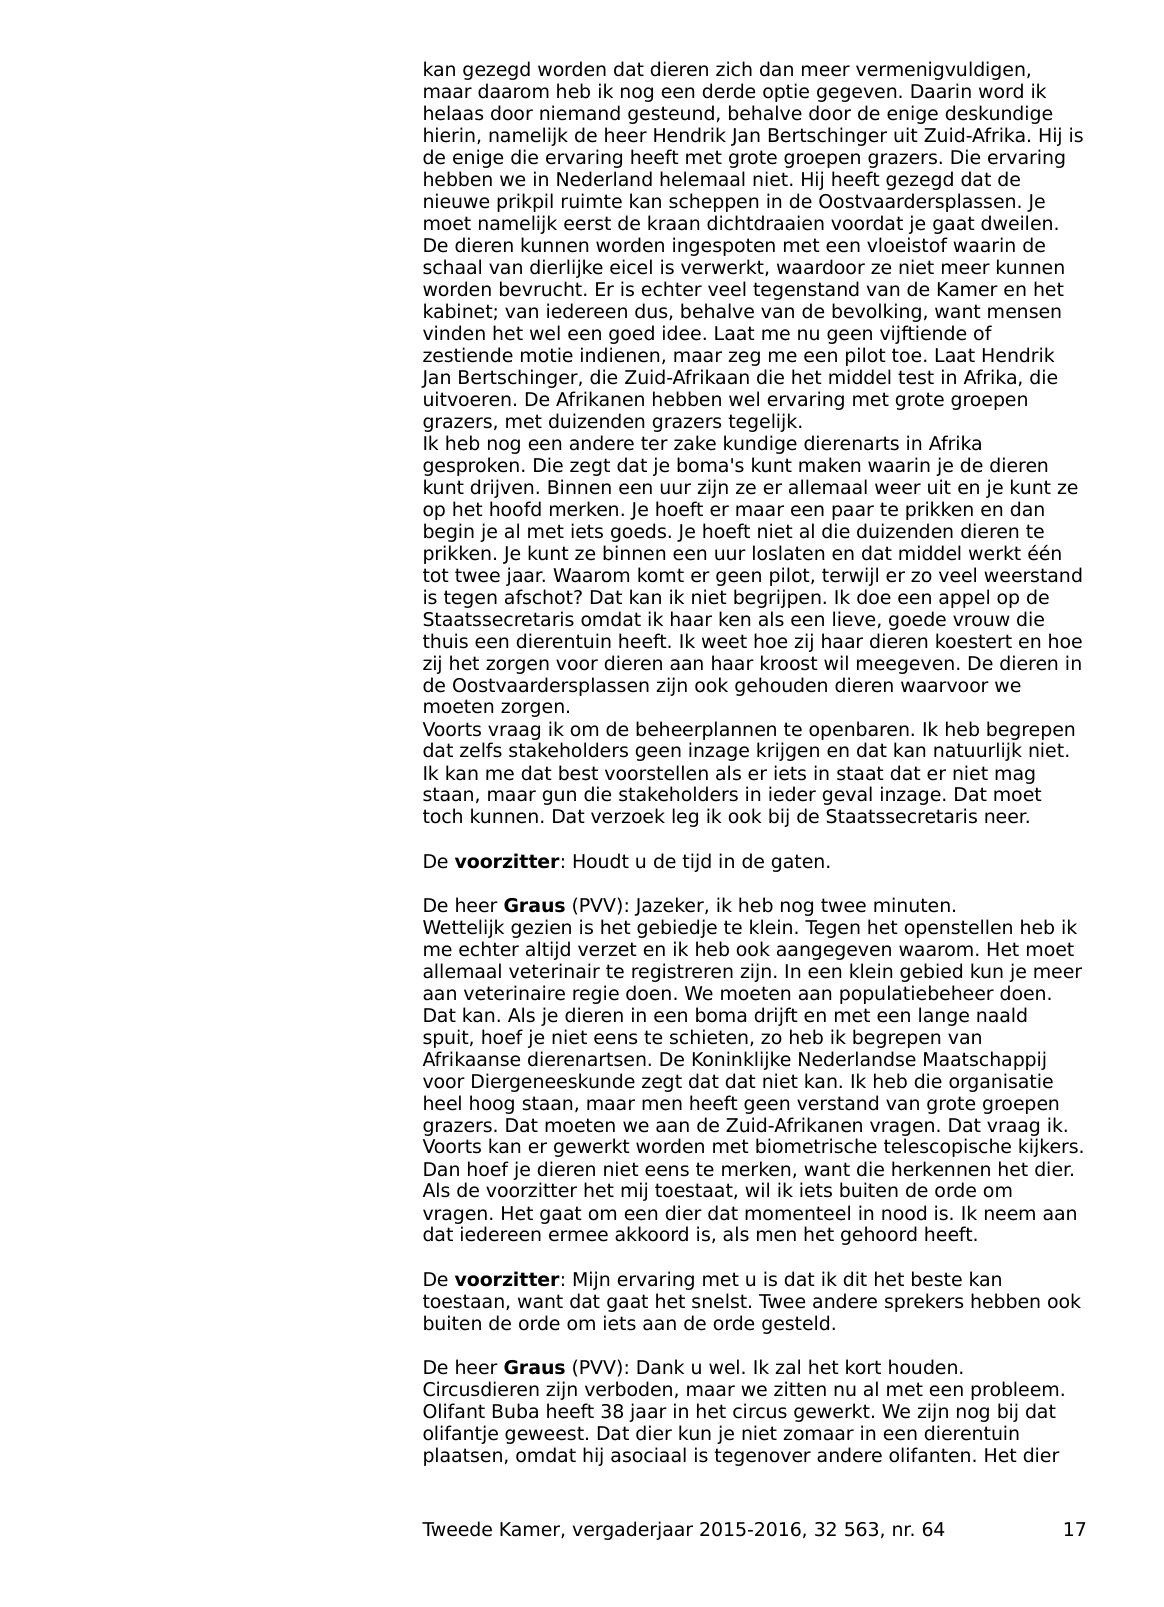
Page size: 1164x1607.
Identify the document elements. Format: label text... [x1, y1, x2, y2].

text De heer Graus (PVV): Jazeker, ik heb nog twee minuten. [422, 895, 1087, 917]
text kan gezegd worden dat dieren zich dan meer vermenigvuldigen, maar daarom heb ik nog een derde optie gegeven. Daarin word ik helaas door niemand gesteund, behalve door de enige deskundige hierin, namelijk de heer Hendrik Jan Bertschinger uit Zuid-Afrika. Hij is de enige die ervaring heeft met grote groepen grazers. Die ervaring hebben we in Nederland helemaal niet. Hij heeft gezegd dat de nieuwe prikpil ruimte kan scheppen in de Oostvaardersplassen. Je moet namelijk eerst de kraan dichtdraaien voordat je gaat dweilen. De dieren kunnen worden ingespoten met een vloeistof waarin de schaal van dierlijke eicel is verwerkt, waardoor ze niet meer kunnen worden bevrucht. Er is echter veel tegenstand van de Kamer en het kabinet; van iedereen dus, behalve van de bevolking, want mensen vinden het wel een goed idee. Laat me nu geen vijftiende of zestiende motie indienen, maar zeg me een pilot toe. Laat Hendrik Jan Bertschinger, die Zuid-Afrikaan die het middel test in Afrika, die uitvoeren. De Afrikanen hebben wel ervaring met grote groepen grazers, met duizenden grazers tegelijk. [422, 59, 1087, 433]
text Ik heb nog een andere ter zake kundige dierenarts in Afrika gesproken. Die zegt dat je boma's kunt maken waarin je de dieren kunt drijven. Binnen een uur zijn ze er allemaal weer uit en je kunt ze op het hoofd merken. Je hoeft er maar een paar te prikken en dan begin je al met iets goeds. Je hoeft niet al die duizenden dieren te prikken. Je kunt ze binnen een uur loslaten en dat middel werkt één tot twee jaar. Waarom komt er geen pilot, terwijl er zo veel weerstand is tegen afschot? Dat kan ik niet begrijpen. Ik doe een appel op de Staatssecretaris omdat ik haar ken als een lieve, goede vrouw die thuis een dierentuin heeft. Ik weet hoe zij haar dieren koestert en hoe zij het zorgen voor dieren aan haar kroost wil meegeven. De dieren in de Oostvaardersplassen zijn ook gehouden dieren waarvoor we moeten zorgen. [422, 433, 1087, 718]
text De voorzitter: Mijn ervaring met u is dat ik dit het beste kan toestaan, want dat gaat het snelst. Twee andere sprekers hebben ook buiten de orde om iets aan de orde gesteld. [422, 1268, 1087, 1334]
text Als de voorzitter het mij toestaat, wil ik iets buiten de orde om vragen. Het gaat om een dier dat momenteel in nood is. Ik neem aan dat iedereen ermee akkoord is, als men het gehoord heeft. [422, 1180, 1087, 1246]
text De heer Graus (PVV): Dank u wel. Ik zal het kort houden. [422, 1357, 1087, 1379]
text De voorzitter: Houdt u de tijd in de gaten. [422, 851, 1087, 872]
text Voorts vraag ik om de beheerplannen te openbaren. Ik heb begrepen dat zelfs stakeholders geen inzage krijgen en dat kan natuurlijk niet. Ik kan me dat best voorstellen als er iets in staat dat er niet mag staan, maar gun die stakeholders in ieder geval inzage. Dat moet toch kunnen. Dat verzoek leg ik ook bij de Staatssecretaris neer. [422, 718, 1087, 828]
text Wettelijk gezien is het gebiedje te klein. Tegen het openstellen heb ik me echter altijd verzet en ik heb ook aangegeven waarom. Het moet allemaal veterinair te registreren zijn. In een klein gebied kun je meer aan veterinaire regie doen. We moeten aan populatiebeheer doen. Dat kan. Als je dieren in een boma drijft en met een lange naald spuit, hoef je niet eens te schieten, zo heb ik begrepen van Afrikaanse dierenartsen. De Koninklijke Nederlandse Maatschappij voor Diergeneeskunde zegt dat dat niet kan. Ik heb die organisatie heel hoog staan, maar men heeft geen verstand van grote groepen grazers. Dat moeten we aan de Zuid-Afrikanen vragen. Dat vraag ik. Voorts kan er gewerkt worden met biometrische telescopische kijkers. Dan hoef je dieren niet eens te merken, want die herkennen het dier. [422, 917, 1087, 1180]
text Circusdieren zijn verboden, maar we zitten nu al met een probleem. Olifant Buba heeft 38 jaar in het circus gewerkt. We zijn nog bij dat olifantje geweest. Dat dier kun je niet zomaar in een dierentuin plaatsen, omdat hij asociaal is tegenover andere olifanten. Het dier [422, 1379, 1087, 1467]
